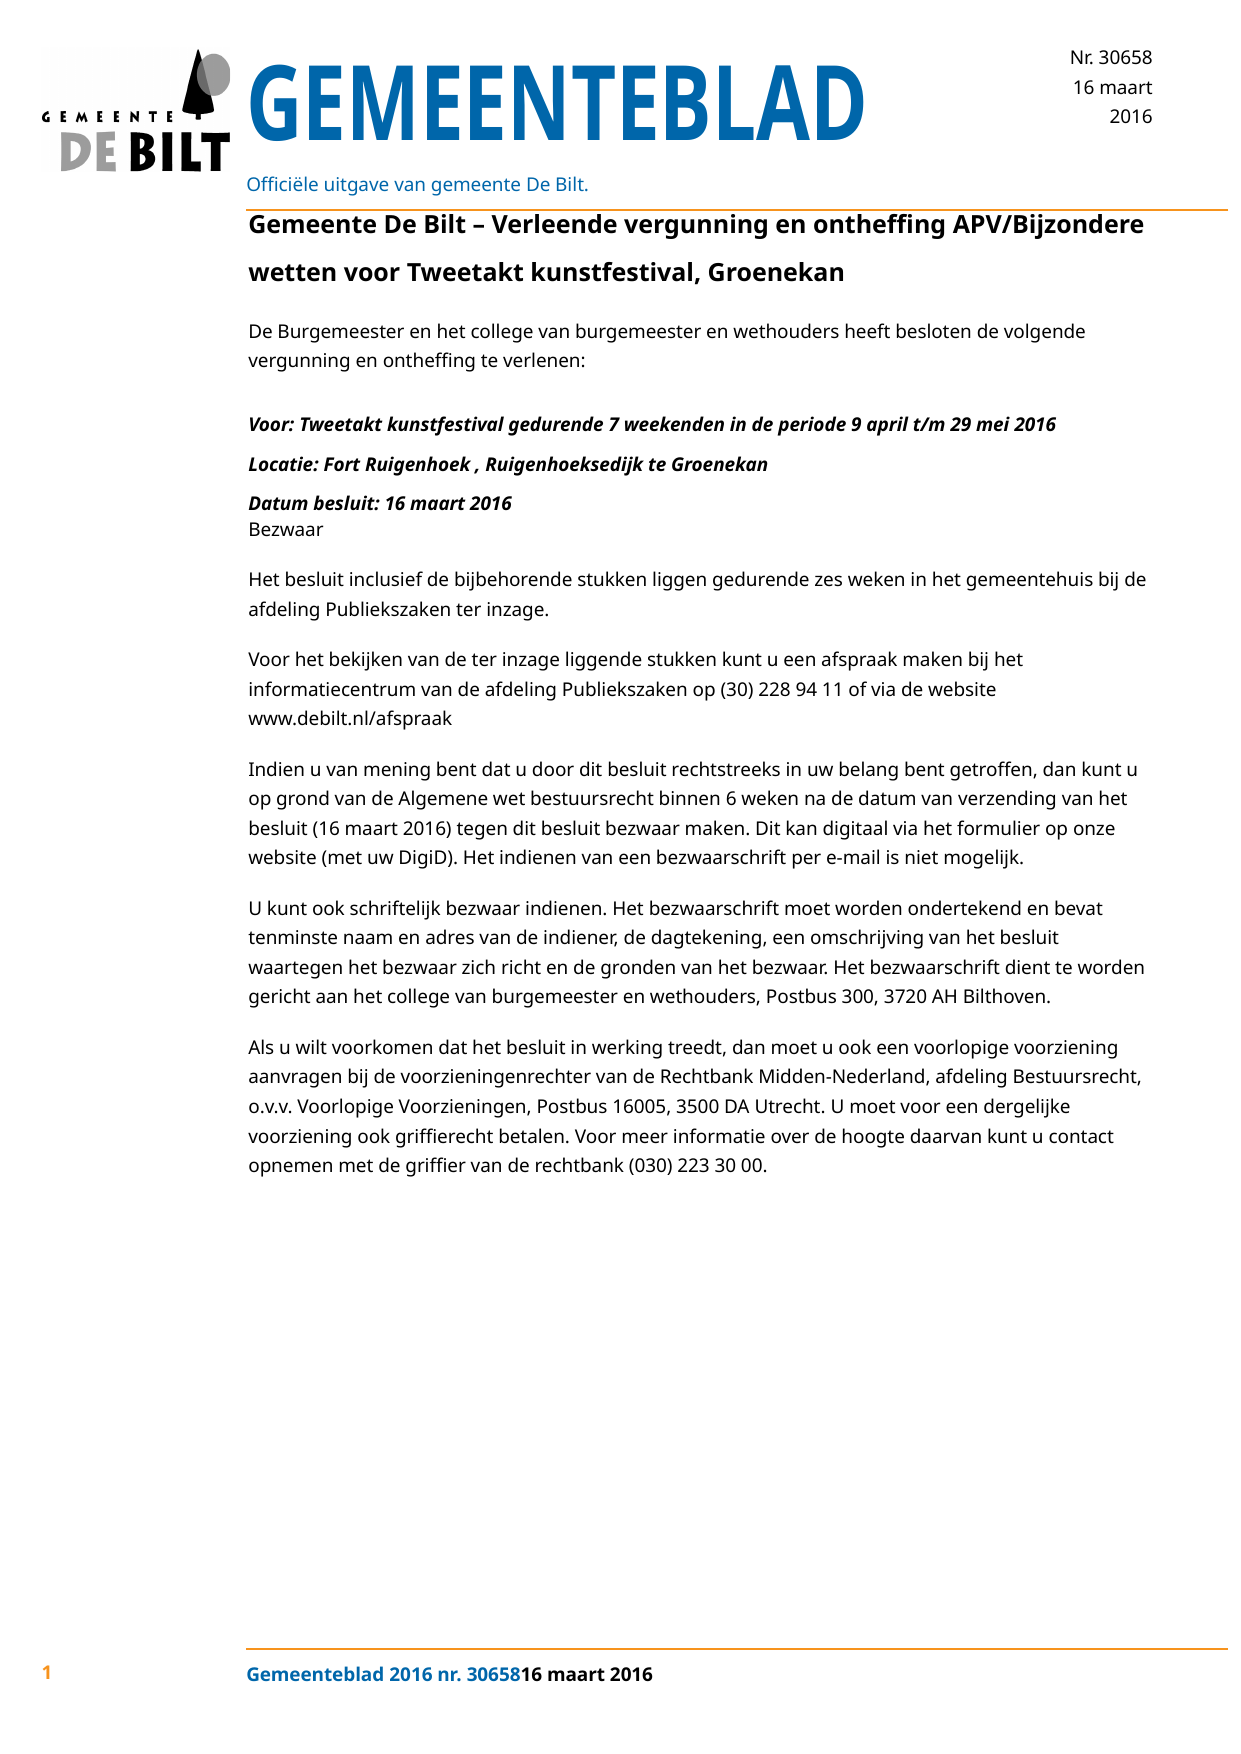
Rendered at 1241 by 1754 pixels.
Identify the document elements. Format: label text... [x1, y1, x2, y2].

text Het besluit inclusief de bijbehorende stukken liggen gedurende zes weken in het gemeentehuis bij de afdeling Publiekszaken ter inzage. [248, 566, 1152, 621]
text De Burgemeester en het college van burgemeester en wethouders heeft besloten de volgende vergunning en ontheffing te verlenen: [248, 318, 1152, 373]
text Gemeente De Bilt – Verleende vergunning en ontheffing APV/Bijzondere wetten voor Tweetakt kunstfestival, Groenekan [248, 211, 1152, 288]
text Voor: Tweetakt kunstfestival gedurende 7 weekenden in de periode 9 april t/m 29 mei 2016 [248, 411, 1152, 437]
text Voor het bekijken van de ter inzage liggende stukken kunt u een afspraak maken bij het informatiecentrum van de afdeling Publiekszaken op (30) 228 94 11 of via de website www.debilt.nl/afspraak [248, 646, 1152, 731]
text Indien u van mening bent dat u door dit besluit rechtstreeks in uw belang bent getroffen, dan kunt u op grond van de Algemene wet bestuursrecht binnen 6 weken na de datum van verzending van het besluit (16 maart 2016) tegen dit besluit bezwaar maken. Dit kan digitaal via het formulier op onze website (met uw DigiD). Het indienen van een bezwaarschrift per e-mail is niet mogelijk. [248, 756, 1152, 870]
picture [41, 47, 231, 172]
text Datum besluit: 16 maart 2016 [248, 490, 1152, 516]
text Bezwaar [248, 516, 1152, 541]
text Als u wilt voorkomen dat het besluit in werking treedt, dan moet u ook een voorlopige voorziening aanvragen bij de voorzieningenrechter van de Rechtbank Midden-Nederland, afdeling Bestuursrecht, o.v.v. Voorlopige Voorzieningen, Postbus 16005, 3500 DA Utrecht. U moet voor een dergelijke voorziening ook griffierecht betalen. Voor meer informatie over de hoogte daarvan kunt u contact opnemen met de griffier van de rechtbank (030) 223 30 00. [248, 1034, 1152, 1178]
text U kunt ook schriftelijk bezwaar indienen. Het bezwaarschrift moet worden ondertekend en bevat tenminste naam en adres van de indiener, de dagtekening, een omschrijving van het besluit waartegen het bezwaar zich richt en de gronden van het bezwaar. Het bezwaarschrift dient te worden gericht aan het college van burgemeester en wethouders, Postbus 300, 3720 AH Bilthoven. [248, 895, 1152, 1009]
text Locatie: Fort Ruigenhoek , Ruigenhoeksedijk te Groenekan [248, 451, 1152, 476]
